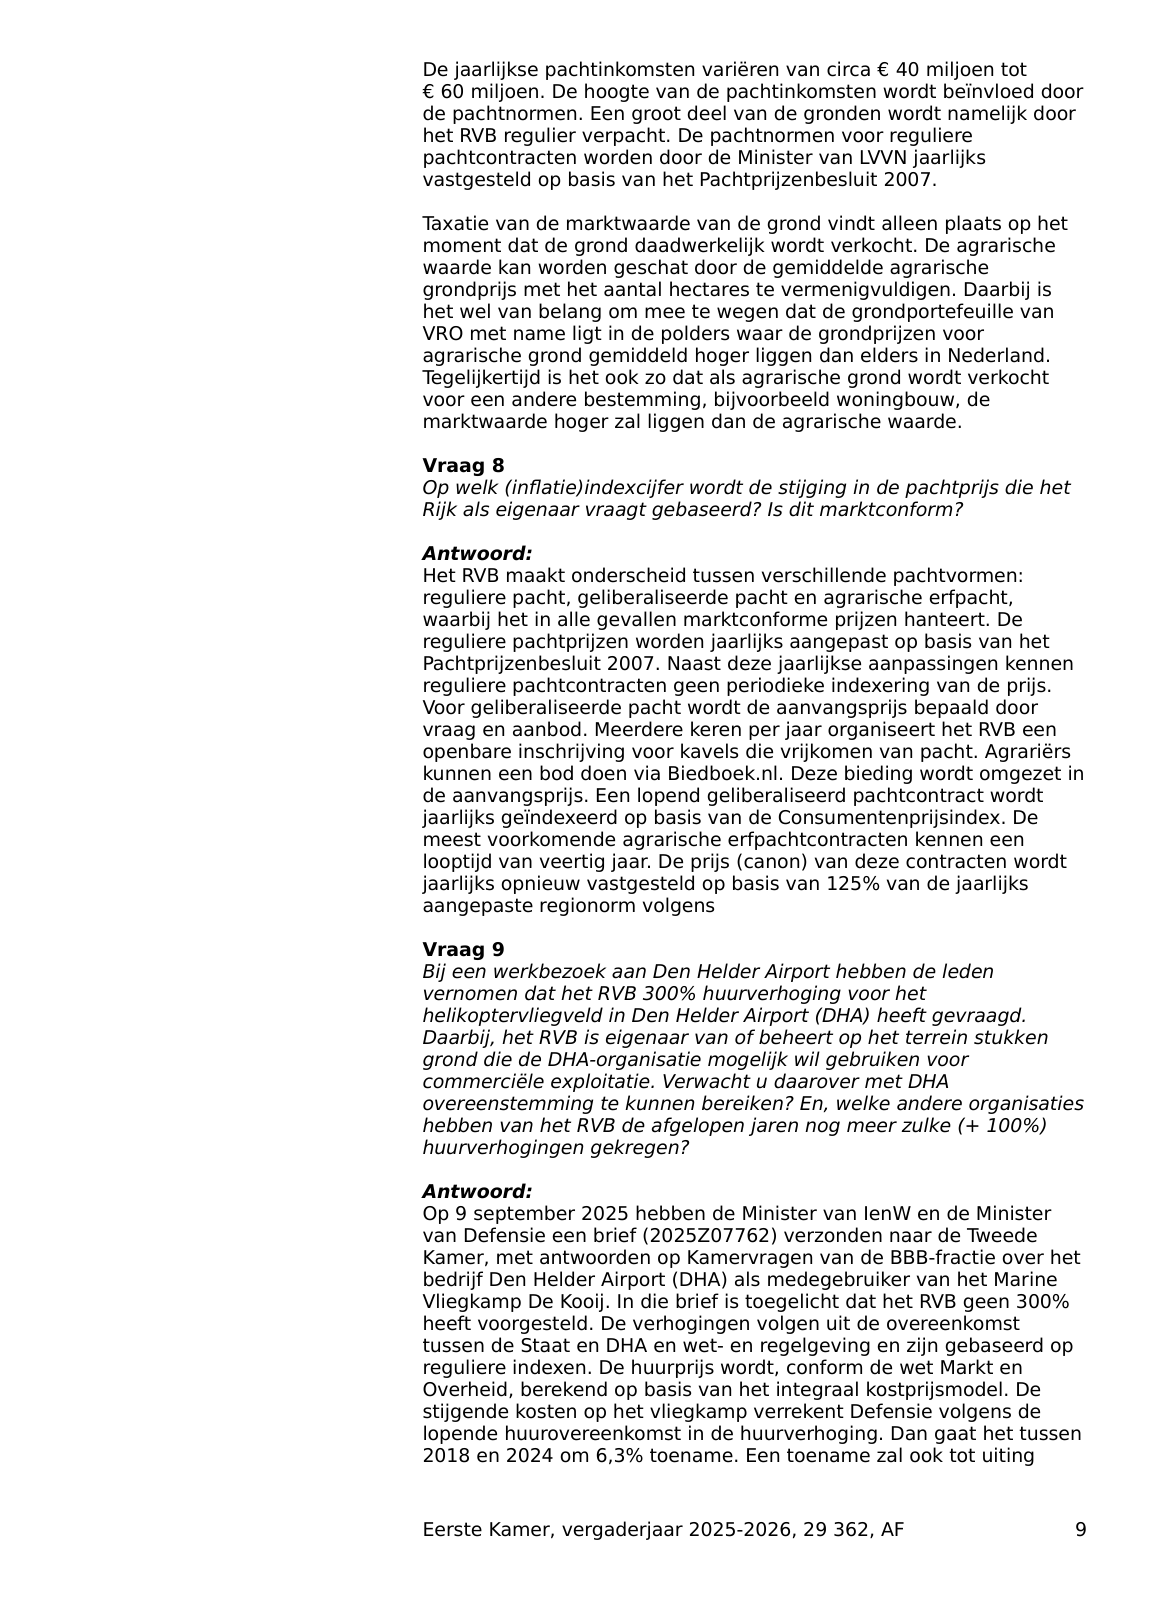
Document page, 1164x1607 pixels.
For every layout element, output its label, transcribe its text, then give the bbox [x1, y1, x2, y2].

text Vraag 8 [422, 455, 1087, 477]
text Taxatie van de marktwaarde van de grond vindt alleen plaats op het moment dat de grond daadwerkelijk wordt verkocht. De agrarische waarde kan worden geschat door de gemiddelde agrarische grondprijs met het aantal hectares te vermenigvuldigen. Daarbij is het wel van belang om mee te wegen dat de grondportefeuille van VRO met name ligt in de polders waar de grondprijzen voor agrarische grond gemiddeld hoger liggen dan elders in Nederland. Tegelijkertijd is het ook zo dat als agrarische grond wordt verkocht voor een andere bestemming, bijvoorbeeld woningbouw, de marktwaarde hoger zal liggen dan de agrarische waarde. [422, 213, 1087, 433]
text Op welk (inflatie)indexcijfer wordt de stijging in de pachtprijs die het Rijk als eigenaar vraagt gebaseerd? Is dit marktconform? [422, 477, 1087, 521]
text Het RVB maakt onderscheid tussen verschillende pachtvormen: reguliere pacht, geliberaliseerde pacht en agrarische erfpacht, waarbij het in alle gevallen marktconforme prijzen hanteert. De reguliere pachtprijzen worden jaarlijks aangepast op basis van het Pachtprijzenbesluit 2007. Naast deze jaarlijkse aanpassingen kennen reguliere pachtcontracten geen periodieke indexering van de prijs. Voor geliberaliseerde pacht wordt de aanvangsprijs bepaald door vraag en aanbod. Meerdere keren per jaar organiseert het RVB een openbare inschrijving voor kavels die vrijkomen van pacht. Agrariërs kunnen een bod doen via Biedboek.nl. Deze bieding wordt omgezet in de aanvangsprijs. Een lopend geliberaliseerd pachtcontract wordt jaarlijks geïndexeerd op basis van de Consumentenprijsindex. De meest voorkomende agrarische erfpachtcontracten kennen een looptijd van veertig jaar. De prijs (canon) van deze contracten wordt jaarlijks opnieuw vastgesteld op basis van 125% van de jaarlijks aangepaste regionorm volgens [422, 565, 1087, 917]
text De jaarlijkse pachtinkomsten variëren van circa € 40 miljoen tot € 60 miljoen. De hoogte van de pachtinkomsten wordt beïnvloed door de pachtnormen. Een groot deel van de gronden wordt namelijk door het RVB regulier verpacht. De pachtnormen voor reguliere pachtcontracten worden door de Minister van LVVN jaarlijks vastgesteld op basis van het Pachtprijzenbesluit 2007. [422, 59, 1087, 191]
text Vraag 9 [422, 939, 1087, 961]
text Bij een werkbezoek aan Den Helder Airport hebben de leden vernomen dat het RVB 300% huurverhoging voor het helikoptervliegveld in Den Helder Airport (DHA) heeft gevraagd. Daarbij, het RVB is eigenaar van of beheert op het terrein stukken grond die de DHA-organisatie mogelijk wil gebruiken voor commerciële exploitatie. Verwacht u daarover met DHA overeenstemming te kunnen bereiken? En, welke andere organisaties hebben van het RVB de afgelopen jaren nog meer zulke (+ 100%) huurverhogingen gekregen? [422, 961, 1087, 1159]
text Antwoord: [422, 1181, 1087, 1203]
text Op 9 september 2025 hebben de Minister van IenW en de Minister van Defensie een brief (2025Z07762) verzonden naar de Tweede Kamer, met antwoorden op Kamervragen van de BBB-fractie over het bedrijf Den Helder Airport (DHA) als medegebruiker van het Marine Vliegkamp De Kooij. In die brief is toegelicht dat het RVB geen 300% heeft voorgesteld. De verhogingen volgen uit de overeenkomst tussen de Staat en DHA en wet- en regelgeving en zijn gebaseerd op reguliere indexen. De huurprijs wordt, conform de wet Markt en Overheid, berekend op basis van het integraal kostprijsmodel. De stijgende kosten op het vliegkamp verrekent Defensie volgens de lopende huurovereenkomst in de huurverhoging. Dan gaat het tussen 2018 en 2024 om 6,3% toename. Een toename zal ook tot uiting [422, 1203, 1087, 1467]
text Antwoord: [422, 543, 1087, 565]
